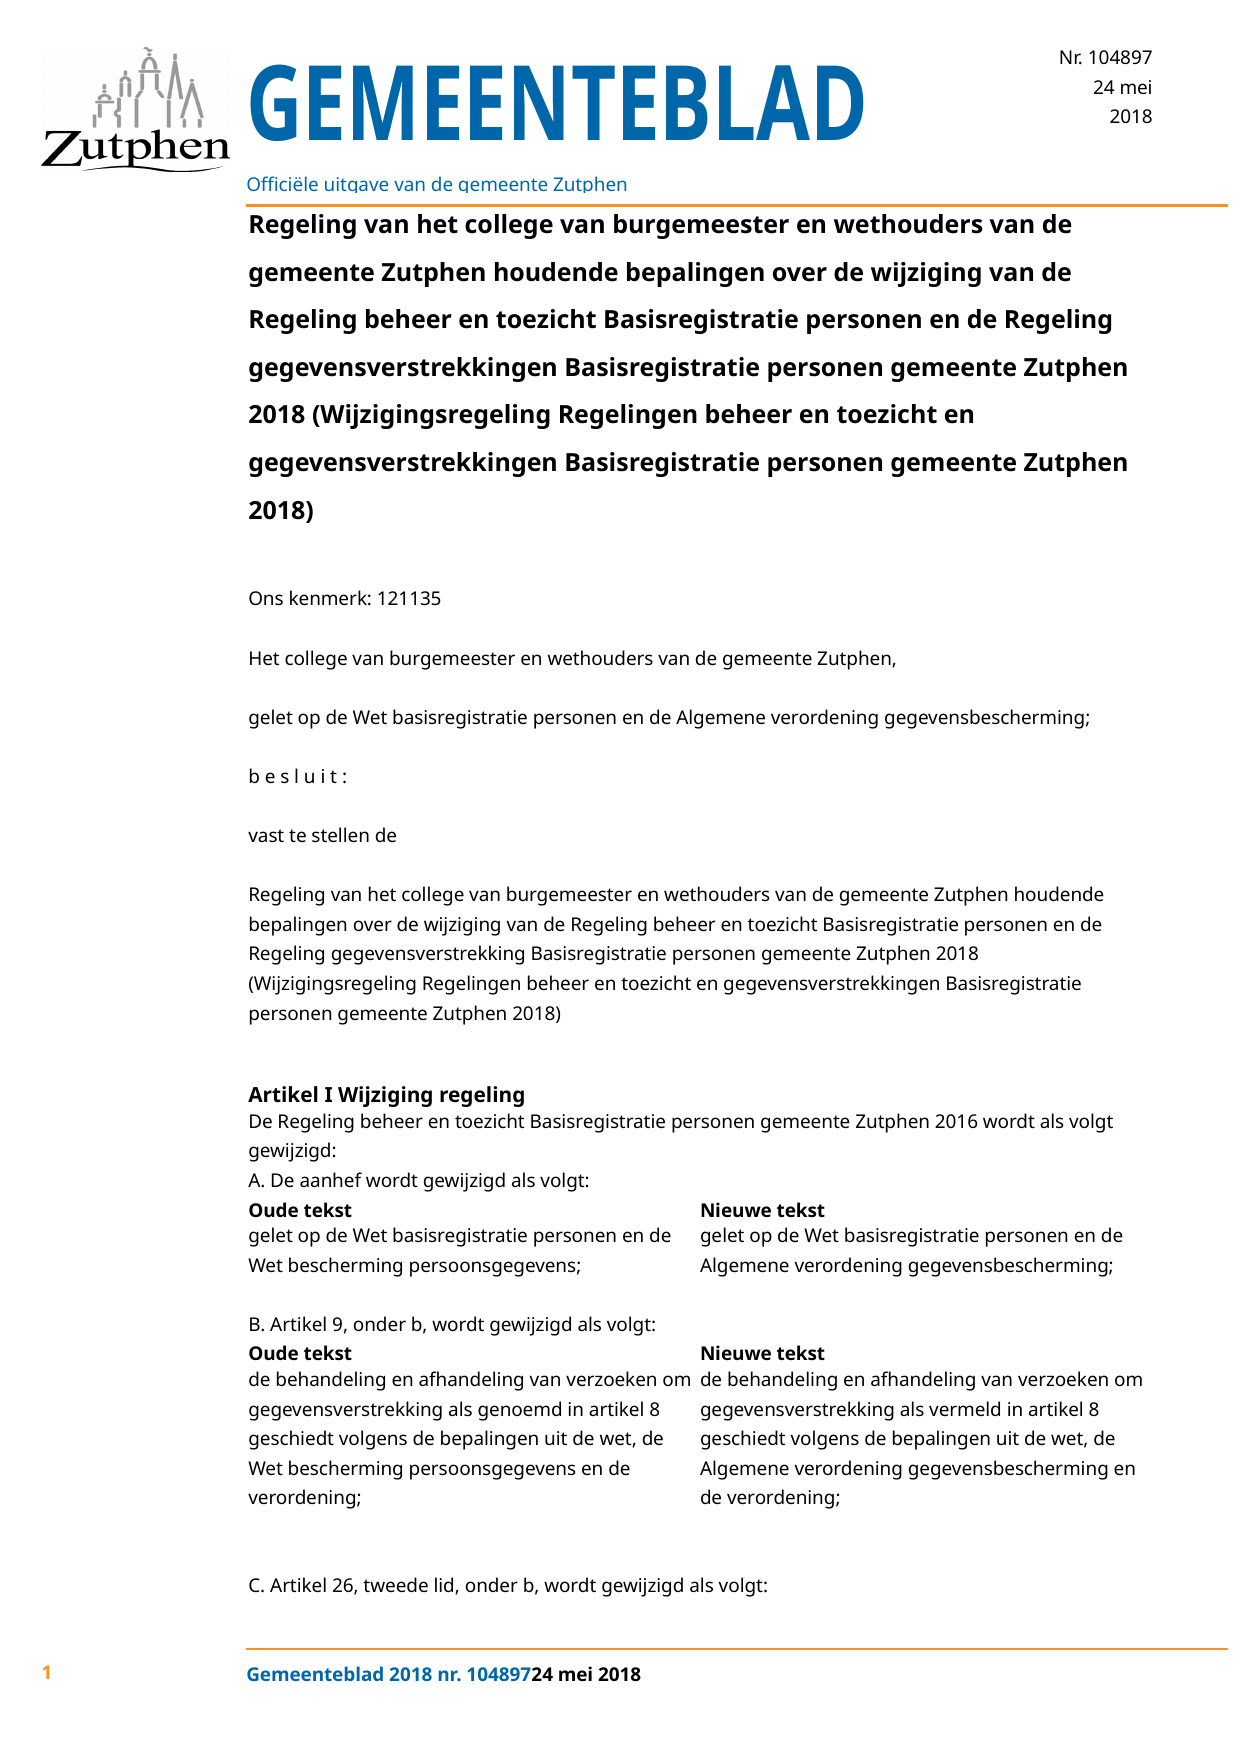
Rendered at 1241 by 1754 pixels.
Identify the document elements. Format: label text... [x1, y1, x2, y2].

text C. Artikel 26, tweede lid, onder b, wordt gewijzigd als volgt: [248, 1573, 1152, 1598]
table_cell gelet op de Wet basisregistratie personen en de Wet bescherming persoonsgegevens; [248, 1223, 700, 1278]
text Ons kenmerk: 121135 [248, 586, 1152, 611]
text B. Artikel 9, onder b, wordt gewijzigd als volgt: [248, 1311, 1152, 1337]
text Het college van burgemeester en wethouders van de gemeente Zutphen, [248, 645, 1152, 670]
text A. De aanhef wordt gewijzigd als volgt: [248, 1167, 1152, 1193]
table_cell de behandeling en afhandeling van verzoeken om gegevensverstrekking als vermeld in artikel 8 geschiedt volgens de bepalingen uit de wet, de Algemene verordening gegevensbescherming en de verordening; [700, 1366, 1152, 1540]
table_header Nieuwe tekst [700, 1197, 1152, 1223]
picture [41, 47, 231, 172]
text De Regeling beheer en toezicht Basisregistratie personen gemeente Zutphen 2016 wordt als volgt gewijzigd: [248, 1108, 1152, 1163]
text b e s l u i t : [248, 763, 1152, 789]
text vast te stellen de [248, 822, 1152, 848]
text Artikel I Wijziging regeling [248, 1080, 1152, 1108]
table_header Oude tekst [248, 1197, 700, 1223]
table_header Nieuwe tekst [700, 1341, 1152, 1366]
table_cell gelet op de Wet basisregistratie personen en de Algemene verordening gegevensbescherming; [700, 1223, 1152, 1278]
table_cell de behandeling en afhandeling van verzoeken om gegevensverstrekking als genoemd in artikel 8 geschiedt volgens de bepalingen uit de wet, de Wet bescherming persoonsgegevens en de verordening; [248, 1366, 700, 1540]
text gelet op de Wet basisregistratie personen en de Algemene verordening gegevensbescherming; [248, 704, 1152, 729]
text Regeling van het college van burgemeester en wethouders van de gemeente Zutphen houdende bepalingen over de wijziging van de Regeling beheer en toezicht Basisregistratie personen en de Regeling gegevensverstrekkingen Basisregistratie personen gemeente Zutphen 2018 (Wijzigingsregeling Regelingen beheer en toezicht en gegevensverstrekkingen Basisregistratie personen gemeente Zutphen 2018) [248, 207, 1152, 526]
table_header Oude tekst [248, 1341, 700, 1366]
text Regeling van het college van burgemeester en wethouders van de gemeente Zutphen houdende bepalingen over de wijziging van de Regeling beheer en toezicht Basisregistratie personen en de Regeling gegevensverstrekking Basisregistratie personen gemeente Zutphen 2018 (Wijzigingsregeling Regelingen beheer en toezicht en gegevensverstrekkingen Basisregistratie personen gemeente Zutphen 2018) [248, 881, 1152, 1025]
